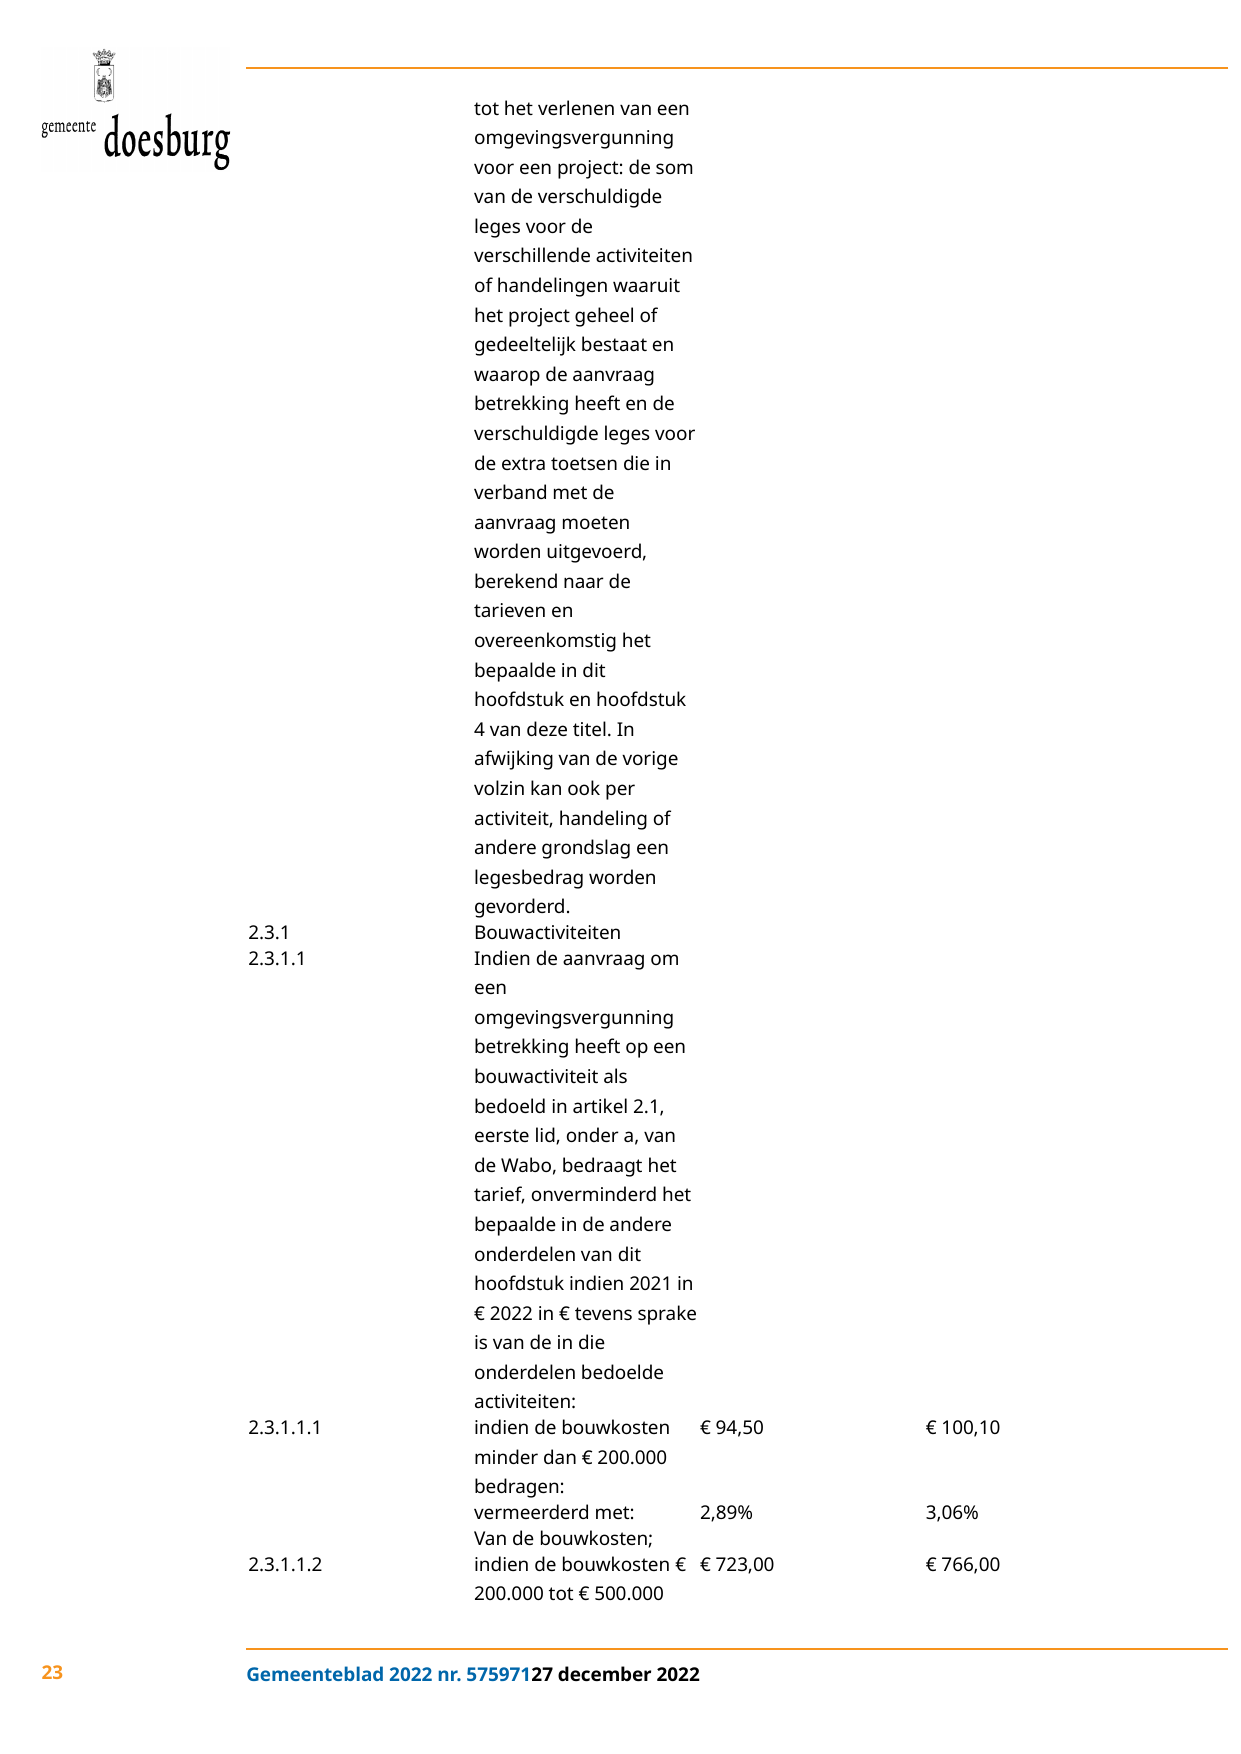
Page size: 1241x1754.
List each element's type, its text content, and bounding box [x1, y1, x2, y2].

table_cell [926, 95, 1152, 919]
table_cell 2,89% [700, 1499, 926, 1525]
table_cell [926, 1525, 1152, 1551]
table_cell 3,06% [926, 1499, 1152, 1525]
table_cell Van de bouwkosten; [474, 1525, 700, 1551]
table_cell indien de bouwkosten € 200.000 tot € 500.000 [474, 1551, 700, 1606]
table_cell € 723,00 [700, 1551, 926, 1606]
table_cell € 766,00 [926, 1551, 1152, 1606]
picture [41, 47, 231, 172]
table_cell [700, 1525, 926, 1551]
table_cell 2.3.1.1.1 [248, 1415, 474, 1499]
table_cell [700, 95, 926, 919]
table_cell 2.3.1.1.2 [248, 1551, 474, 1606]
table_cell vermeerderd met: [474, 1499, 700, 1525]
table_cell [700, 919, 926, 945]
table_cell [248, 95, 474, 919]
table_cell € 100,10 [926, 1415, 1152, 1499]
table_cell [700, 945, 926, 1414]
table_cell Bouwactiviteiten [474, 919, 700, 945]
table_cell [926, 945, 1152, 1414]
table_cell 2.3.1 [248, 919, 474, 945]
table_cell tot het verlenen van een omgevingsvergunning voor een project: de som van de verschuldigde leges voor de verschillende activiteiten of handelingen waaruit het project geheel of gedeeltelijk bestaat en waarop de aanvraag betrekking heeft en de verschuldigde leges voor de extra toetsen die in verband met de aanvraag moeten worden uitgevoerd, berekend naar de tarieven en overeenkomstig het bepaalde in dit hoofdstuk en hoofdstuk 4 van deze titel. In afwijking van de vorige volzin kan ook per activiteit, handeling of andere grondslag een legesbedrag worden gevorderd. [474, 95, 700, 919]
table_cell indien de bouwkosten minder dan € 200.000 bedragen: [474, 1415, 700, 1499]
table_cell [248, 1499, 474, 1525]
table_cell [926, 919, 1152, 945]
table_cell 2.3.1.1 [248, 945, 474, 1414]
table_cell [248, 1525, 474, 1551]
table_cell Indien de aanvraag om een omgevingsvergunning betrekking heeft op een bouwactiviteit als bedoeld in artikel 2.1, eerste lid, onder a, van de Wabo, bedraagt het tarief, onverminderd het bepaalde in de andere onderdelen van dit hoofdstuk indien 2021 in € 2022 in € tevens sprake is van de in die onderdelen bedoelde activiteiten: [474, 945, 700, 1414]
table_cell € 94,50 [700, 1415, 926, 1499]
